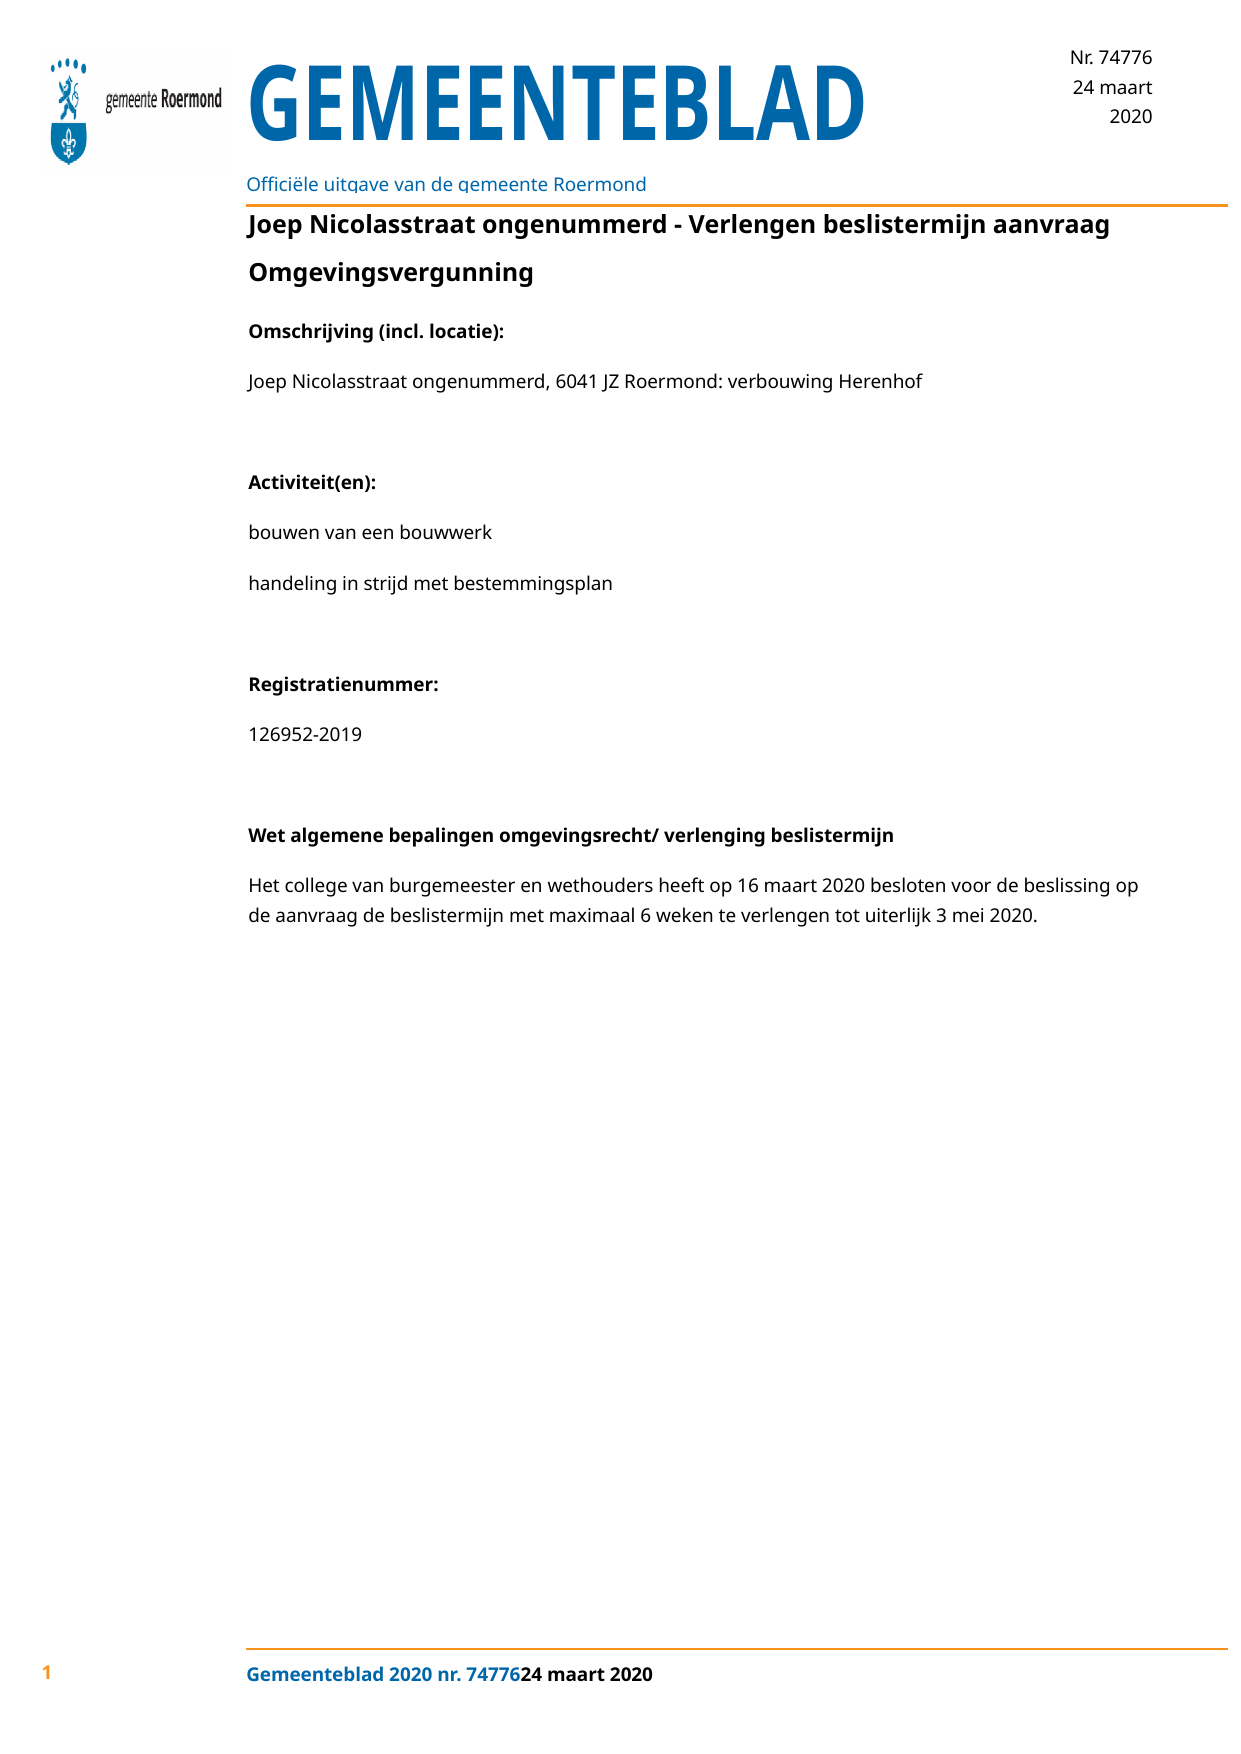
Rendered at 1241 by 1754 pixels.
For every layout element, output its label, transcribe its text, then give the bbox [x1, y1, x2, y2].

text Joep Nicolasstraat ongenummerd - Verlengen beslistermijn aanvraag Omgevingsvergunning [248, 207, 1152, 288]
text Omschrijving (incl. locatie): [248, 318, 1152, 344]
text Joep Nicolasstraat ongenummerd, 6041 JZ Roermond: verbouwing Herenhof [248, 368, 1152, 394]
text Wet algemene bepalingen omgevingsrecht/ verlenging beslistermijn [248, 822, 1152, 848]
text handeling in strijd met bestemmingsplan [248, 570, 1152, 596]
picture [41, 47, 231, 172]
text Het college van burgemeester en wethouders heeft op 16 maart 2020 besloten voor de beslissing op de aanvraag de beslistermijn met maximaal 6 weken te verlengen tot uiterlijk 3 mei 2020. [248, 872, 1152, 928]
text Registratienummer: [248, 671, 1152, 697]
text 126952-2019 [248, 721, 1152, 747]
text bouwen van een bouwwerk [248, 519, 1152, 545]
text Activiteit(en): [248, 469, 1152, 495]
